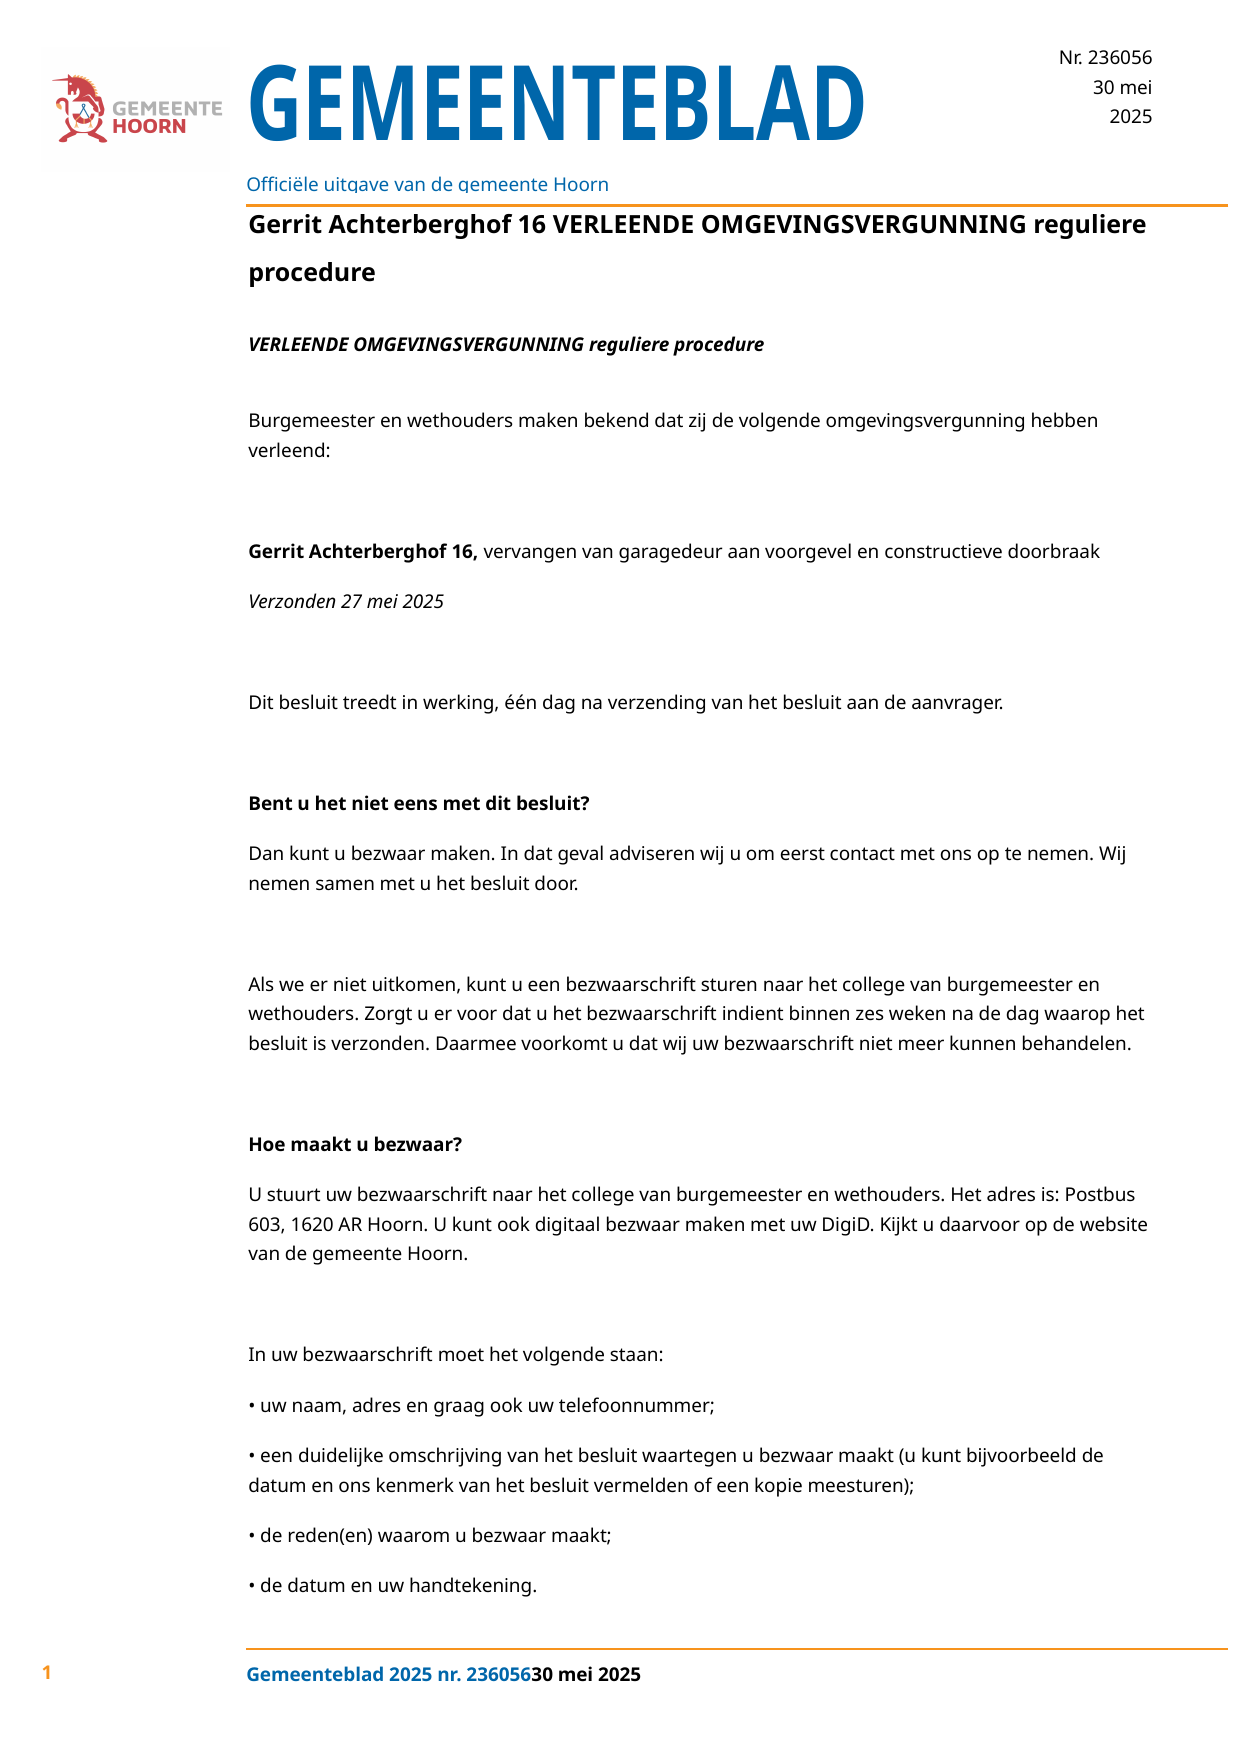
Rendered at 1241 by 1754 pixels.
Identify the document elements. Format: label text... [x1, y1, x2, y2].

text Verzonden 27 mei 2025 [248, 588, 1152, 614]
text Dan kunt u bezwaar maken. In dat geval adviseren wij u om eerst contact met ons op te nemen. Wij nemen samen met u het besluit door. [248, 841, 1152, 896]
text VERLEENDE OMGEVINGSVERGUNNING reguliere procedure [248, 331, 1152, 357]
text • een duidelijke omschrijving van het besluit waartegen u bezwaar maakt (u kunt bijvoorbeeld de datum en ons kenmerk van het besluit vermelden of een kopie meesturen); [248, 1442, 1152, 1497]
text In uw bezwaarschrift moet het volgende staan: [248, 1341, 1152, 1367]
text Bent u het niet eens met dit besluit? [248, 790, 1152, 816]
text Burgemeester en wethouders maken bekend dat zij de volgende omgevingsvergunning hebben verleend: [248, 408, 1152, 463]
text Hoe maakt u bezwaar? [248, 1131, 1152, 1157]
text Dit besluit treedt in werking, één dag na verzending van het besluit aan de aanvrager. [248, 689, 1152, 715]
text • de reden(en) waarom u bezwaar maakt; [248, 1522, 1152, 1548]
text Gerrit Achterberghof 16, vervangen van garagedeur aan voorgevel en constructieve doorbraak [248, 538, 1152, 564]
text • uw naam, adres en graag ook uw telefoonnummer; [248, 1392, 1152, 1417]
picture [41, 47, 231, 172]
text Gerrit Achterberghof 16 VERLEENDE OMGEVINGSVERGUNNING reguliere procedure [248, 207, 1152, 288]
text • de datum en uw handtekening. [248, 1573, 1152, 1598]
text Als we er niet uitkomen, kunt u een bezwaarschrift sturen naar het college van burgemeester en wethouders. Zorgt u er voor dat u het bezwaarschrift indient binnen zes weken na de dag waarop het besluit is verzonden. Daarmee voorkomt u dat wij uw bezwaarschrift niet meer kunnen behandelen. [248, 971, 1152, 1056]
text U stuurt uw bezwaarschrift naar het college van burgemeester en wethouders. Het adres is: Postbus 603, 1620 AR Hoorn. U kunt ook digitaal bezwaar maken met uw DigiD. Kijkt u daarvoor op de website van de gemeente Hoorn. [248, 1181, 1152, 1266]
